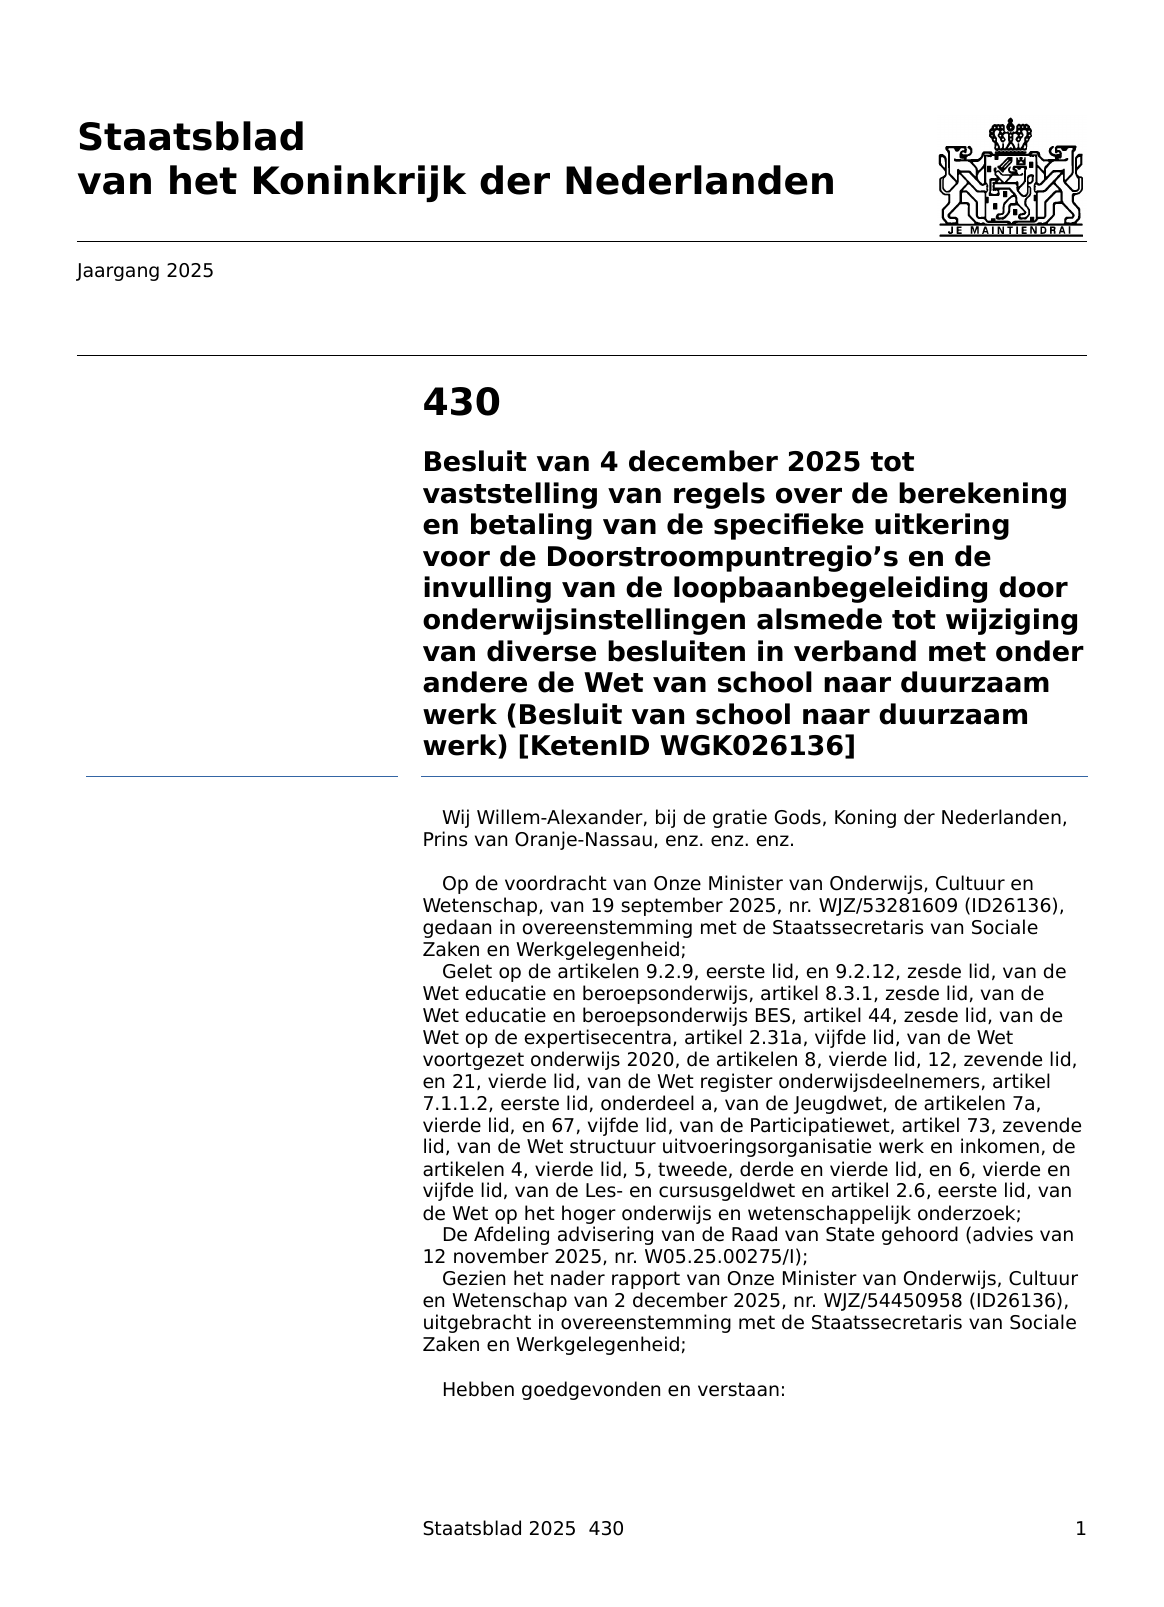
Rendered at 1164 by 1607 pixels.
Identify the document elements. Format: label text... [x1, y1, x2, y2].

text Op de voordracht van Onze Minister van Onderwijs, Cultuur en Wetenschap, van 19 september 2025, nr. WJZ/53281609 (ID26136), gedaan in overeenstemming met de Staatssecretaris van Sociale Zaken en Werkgelegenheid; [422, 873, 1087, 961]
text Gezien het nader rapport van Onze Minister van Onderwijs, Cultuur en Wetenschap van 2 december 2025, nr. WJZ/54450958 (ID26136), uitgebracht in overeenstemming met de Staatssecretaris van Sociale Zaken en Werkgelegenheid; [422, 1268, 1087, 1356]
table_header [886, 100, 1087, 241]
text Wij Willem-Alexander, bij de gratie Gods, Koning der Nederlanden, Prins van Oranje-Nassau, enz. enz. enz. [422, 807, 1087, 851]
table_header Staatsblad van het Koninkrijk der Nederlanden [77, 100, 886, 241]
text Besluit van 4 december 2025 tot vaststelling van regels over de berekening en betaling van de specifieke uitkering voor de Doorstroompuntregio’s en de invulling van de loopbaanbegeleiding door onderwijsinstellingen alsmede tot wijziging van diverse besluiten in verband met onder andere de Wet van school naar duurzaam werk (Besluit van school naar duurzaam werk) [KetenID WGK026136] [422, 447, 1087, 762]
table_cell Jaargang 2025 [77, 242, 1087, 355]
picture [936, 115, 1087, 240]
text Gelet op de artikelen 9.2.9, eerste lid, en 9.2.12, zesde lid, van de Wet educatie en beroepsonderwijs, artikel 8.3.1, zesde lid, van de Wet educatie en beroepsonderwijs BES, artikel 44, zesde lid, van de Wet op de expertisecentra, artikel 2.31a, vijfde lid, van de Wet voortgezet onderwijs 2020, de artikelen 8, vierde lid, 12, zevende lid, en 21, vierde lid, van de Wet register onderwijsdeelnemers, artikel 7.1.1.2, eerste lid, onderdeel a, van de Jeugdwet, de artikelen 7a, vierde lid, en 67, vijfde lid, van de Participatiewet, artikel 73, zevende lid, van de Wet structuur uitvoeringsorganisatie werk en inkomen, de artikelen 4, vierde lid, 5, tweede, derde en vierde lid, en 6, vierde en vijfde lid, van de Les- en cursusgeldwet en artikel 2.6, eerste lid, van de Wet op het hoger onderwijs en wetenschappelijk onderzoek; [422, 961, 1087, 1224]
text Hebben goedgevonden en verstaan: [422, 1378, 1087, 1400]
text De Afdeling advisering van de Raad van State gehoord (advies van 12 november 2025, nr. W05.25.00275/I); [422, 1224, 1087, 1268]
subtitle 430 [422, 381, 1087, 424]
